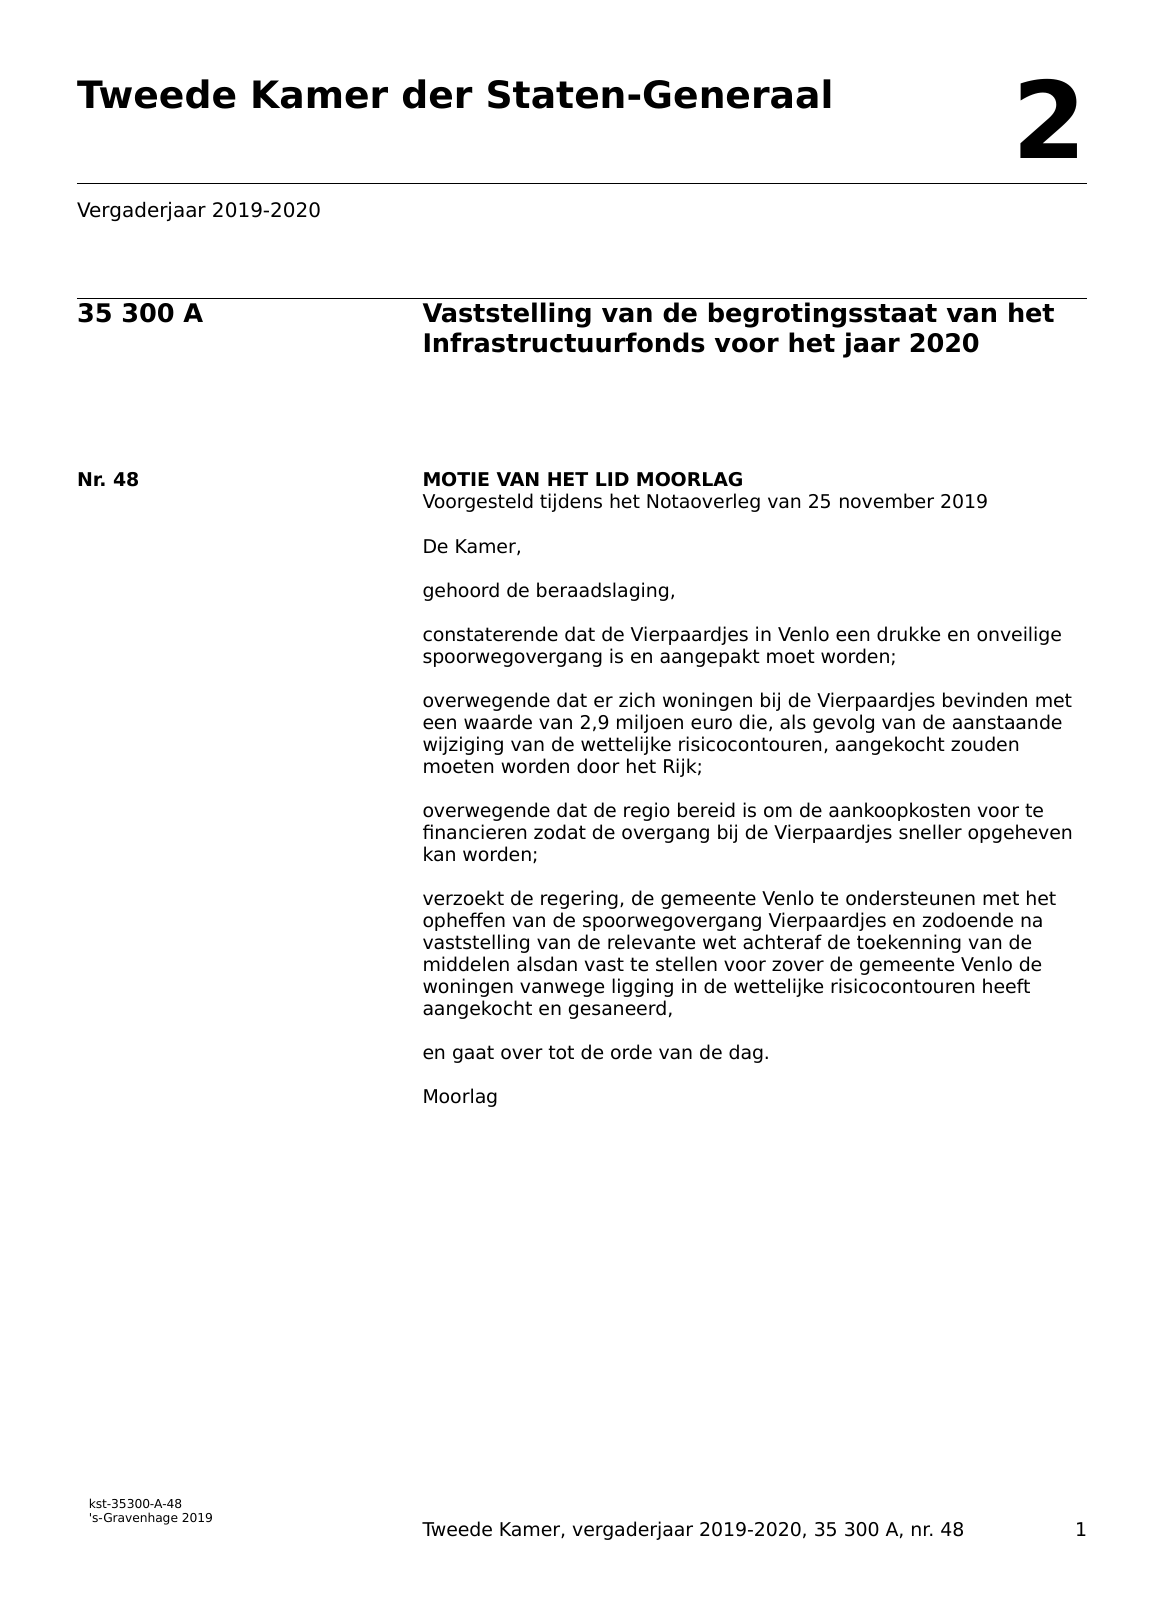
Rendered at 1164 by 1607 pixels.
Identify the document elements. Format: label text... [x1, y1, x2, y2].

text overwegende dat er zich woningen bij de Vierpaardjes bevinden met een waarde van 2,9 miljoen euro die, als gevolg van de aanstaande wijziging van de wettelijke risicocontouren, aangekocht zouden moeten worden door het Rijk; [422, 690, 1087, 778]
text overwegende dat de regio bereid is om de aankoopkosten voor te financieren zodat de overgang bij de Vierpaardjes sneller opgeheven kan worden; [422, 800, 1087, 866]
table_cell Vergaderjaar 2019-2020 [77, 184, 1087, 298]
text 's-Gravenhage 2019 [88, 1511, 323, 1525]
table_header 2 [886, 59, 1087, 183]
subtitle Nr. 48 MOTIE VAN HET LID MOORLAG [77, 469, 1087, 491]
text constaterende dat de Vierpaardjes in Venlo een drukke en onveilige spoorwegovergang is en aangepakt moet worden; [422, 624, 1087, 668]
table_header Tweede Kamer der Staten-Generaal [77, 59, 886, 183]
text gehoord de beraadslaging, [422, 580, 1087, 602]
text verzoekt de regering, de gemeente Venlo te ondersteunen met het opheffen van de spoorwegovergang Vierpaardjes en zodoende na vaststelling van de relevante wet achteraf de toekenning van de middelen alsdan vast te stellen voor zover de gemeente Venlo de woningen vanwege ligging in de wettelijke risicocontouren heeft aangekocht en gesaneerd, [422, 888, 1087, 1020]
subtitle 35 300 A Vaststelling van de begrotingsstaat van het Infrastructuurfonds voor het jaar 2020 [77, 299, 1087, 358]
text Moorlag [422, 1086, 1087, 1108]
text Voorgesteld tijdens het Notaoverleg van 25 november 2019 [422, 491, 1087, 513]
text kst-35300-A-48 [88, 1497, 323, 1511]
text en gaat over tot de orde van de dag. [422, 1042, 1087, 1064]
text De Kamer, [422, 536, 1087, 557]
